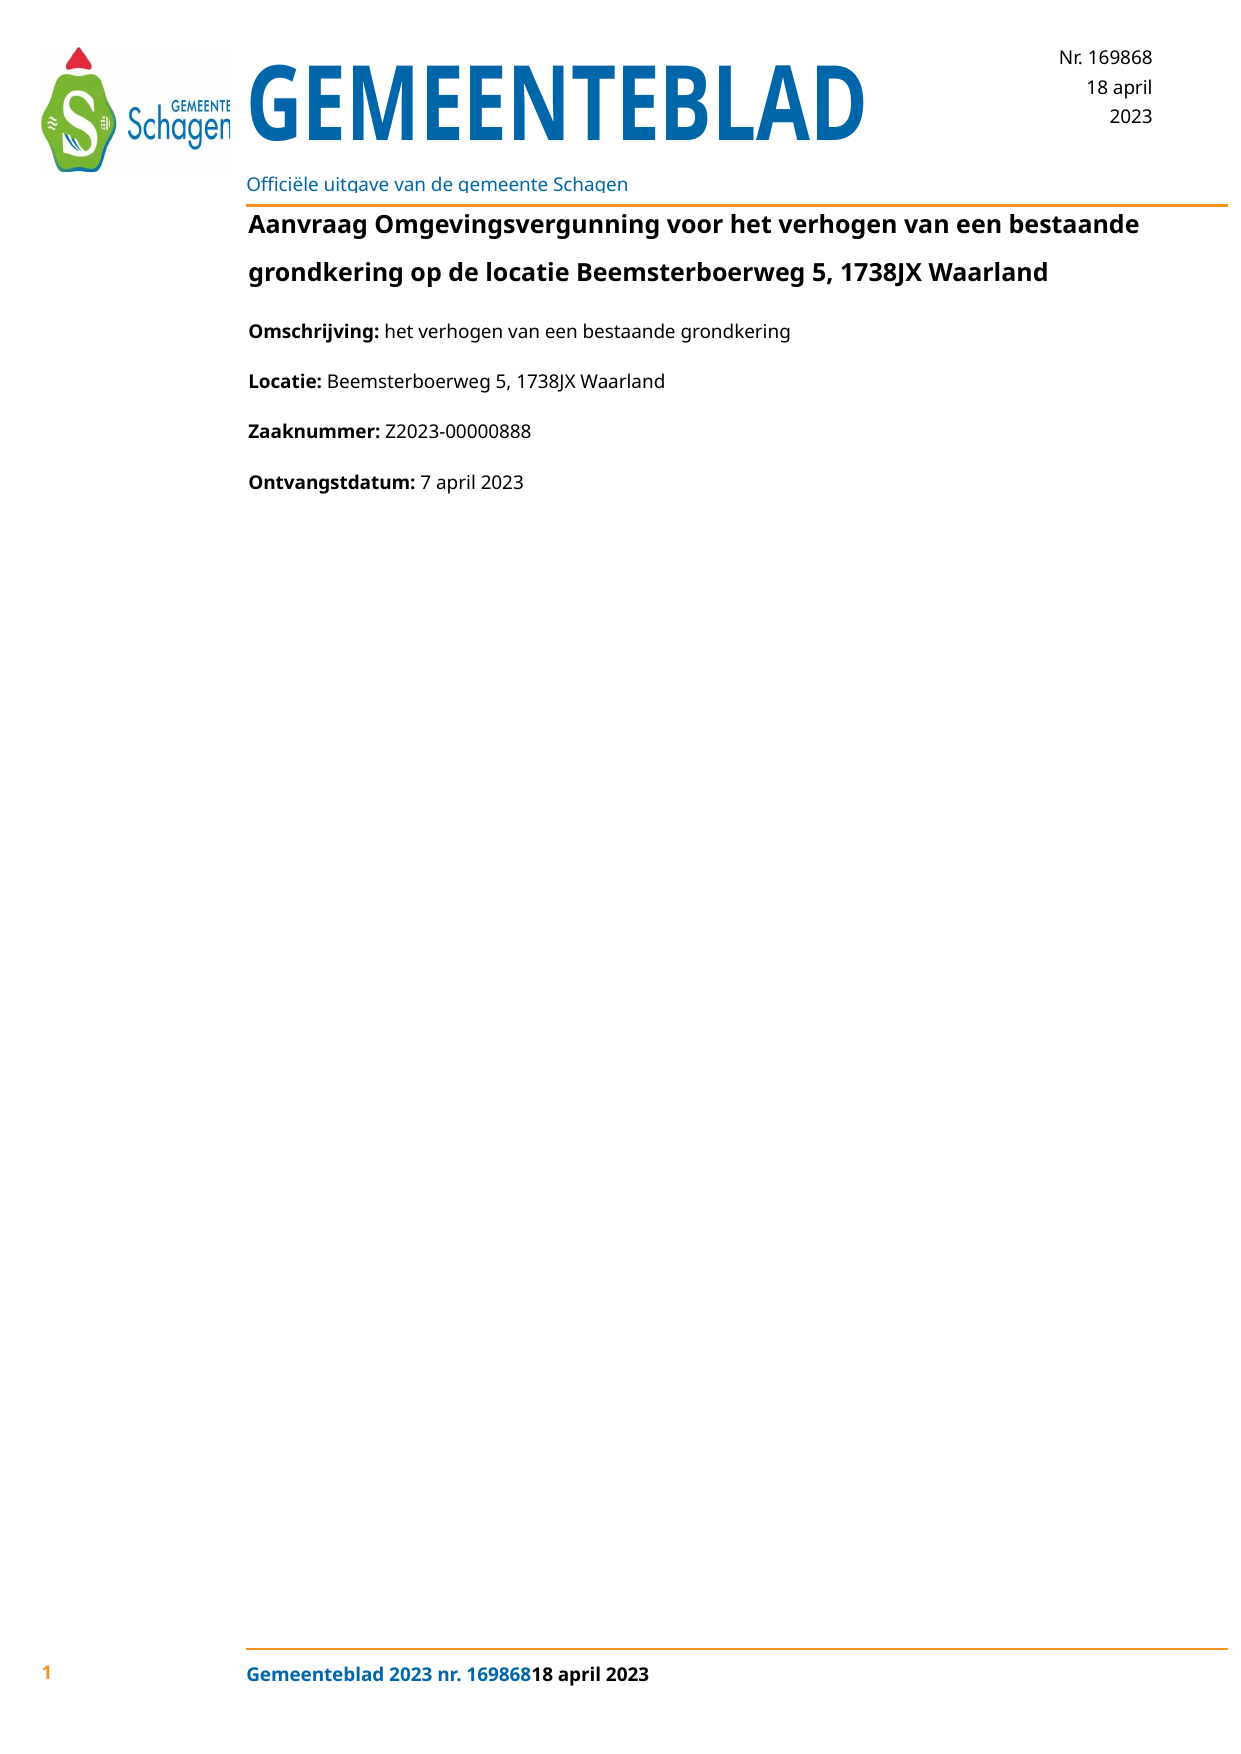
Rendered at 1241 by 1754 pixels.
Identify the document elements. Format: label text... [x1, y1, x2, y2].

text Omschrijving: het verhogen van een bestaande grondkering [248, 318, 1152, 344]
picture [41, 47, 231, 172]
text Locatie: Beemsterboerweg 5, 1738JX Waarland [248, 368, 1152, 394]
text Aanvraag Omgevingsvergunning voor het verhogen van een bestaande grondkering op de locatie Beemsterboerweg 5, 1738JX Waarland [248, 207, 1152, 288]
text Ontvangstdatum: 7 april 2023 [248, 469, 1152, 495]
text Zaaknummer: Z2023-00000888 [248, 419, 1152, 444]
